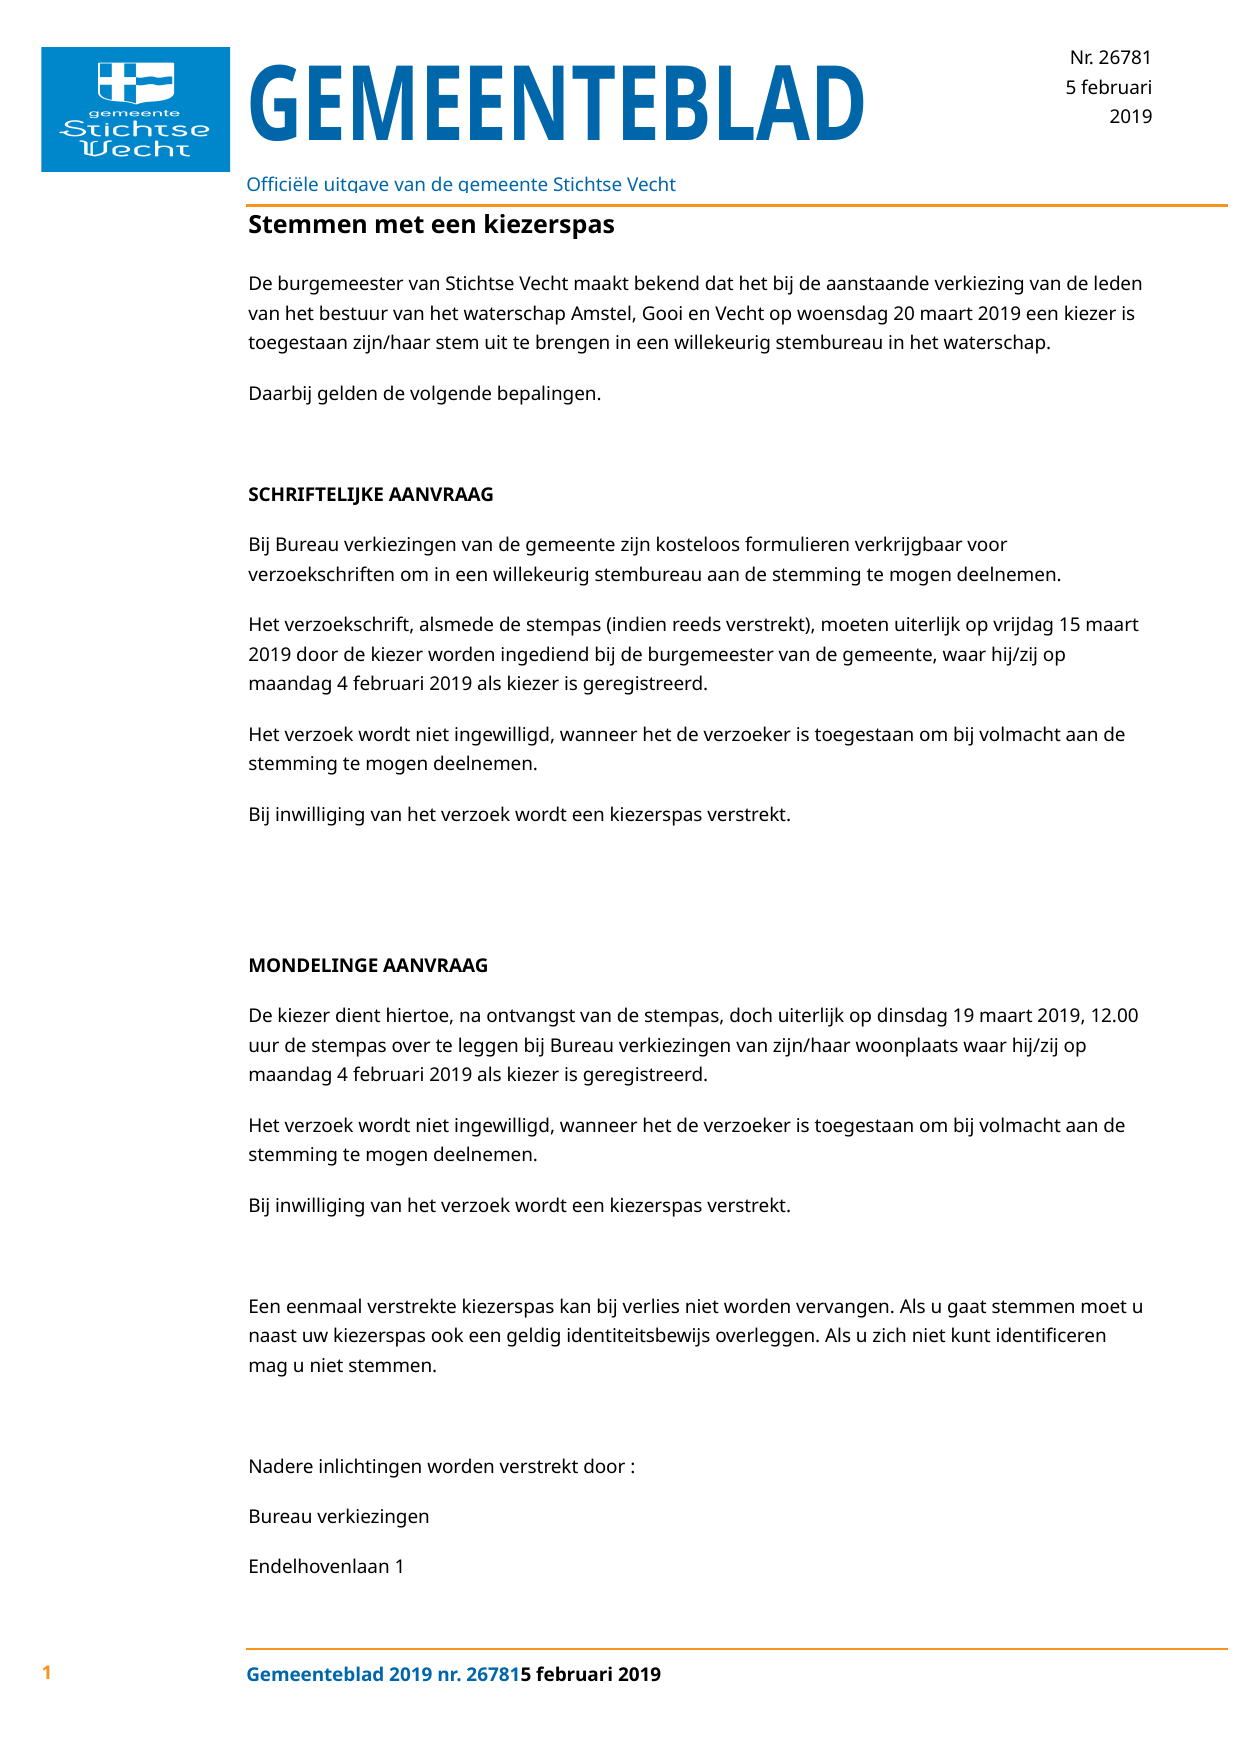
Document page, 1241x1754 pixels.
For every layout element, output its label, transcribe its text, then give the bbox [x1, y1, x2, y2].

text Daarbij gelden de volgende bepalingen. [248, 380, 1152, 406]
text Bureau verkiezingen [248, 1503, 1152, 1529]
text Het verzoekschrift, alsmede de stempas (indien reeds verstrekt), moeten uiterlijk op vrijdag 15 maart 2019 door de kiezer worden ingediend bij de burgemeester van de gemeente, waar hij/zij op maandag 4 februari 2019 als kiezer is geregistreerd. [248, 611, 1152, 696]
picture [99, 63, 135, 101]
text MONDELINGE AANVRAAG [248, 952, 1152, 978]
text Bij Bureau verkiezingen van de gemeente zijn kosteloos formulieren verkrijgbaar voor verzoekschriften om in een willekeurig stembureau aan de stemming te mogen deelnemen. [248, 531, 1152, 586]
text SCHRIFTELIJKE AANVRAAG [248, 481, 1152, 506]
text Bij inwilliging van het verzoek wordt een kiezerspas verstrekt. [248, 801, 1152, 826]
text Nadere inlichtingen worden verstrekt door : [248, 1453, 1152, 1478]
text Stemmen met een kiezerspas [248, 207, 1152, 241]
text Een eenmaal verstrekte kiezerspas kan bij verlies niet worden vervangen. Als u gaat stemmen moet u naast uw kiezerspas ook een geldig identiteitsbewijs overleggen. Als u zich niet kunt identificeren mag u niet stemmen. [248, 1293, 1152, 1378]
text Het verzoek wordt niet ingewilligd, wanneer het de verzoeker is toegestaan om bij volmacht aan de stemming te mogen deelnemen. [248, 721, 1152, 776]
text Bij inwilliging van het verzoek wordt een kiezerspas verstrekt. [248, 1192, 1152, 1218]
text Het verzoek wordt niet ingewilligd, wanneer het de verzoeker is toegestaan om bij volmacht aan de stemming te mogen deelnemen. [248, 1112, 1152, 1167]
text Endelhovenlaan 1 [248, 1554, 1152, 1579]
text De kiezer dient hiertoe, na ontvangst van de stempas, doch uiterlijk op dinsdag 19 maart 2019, 12.00 uur de stempas over te leggen bij Bureau verkiezingen van zijn/haar woonplaats waar hij/zij op maandag 4 februari 2019 als kiezer is geregistreerd. [248, 1002, 1152, 1087]
text De burgemeester van Stichtse Vecht maakt bekend dat het bij de aanstaande verkiezing van de leden van het bestuur van het waterschap Amstel, Gooi en Vecht op woensdag 20 maart 2019 een kiezer is toegestaan zijn/haar stem uit te brengen in een willekeurig stembureau in het waterschap. [248, 270, 1152, 355]
picture [137, 63, 174, 103]
